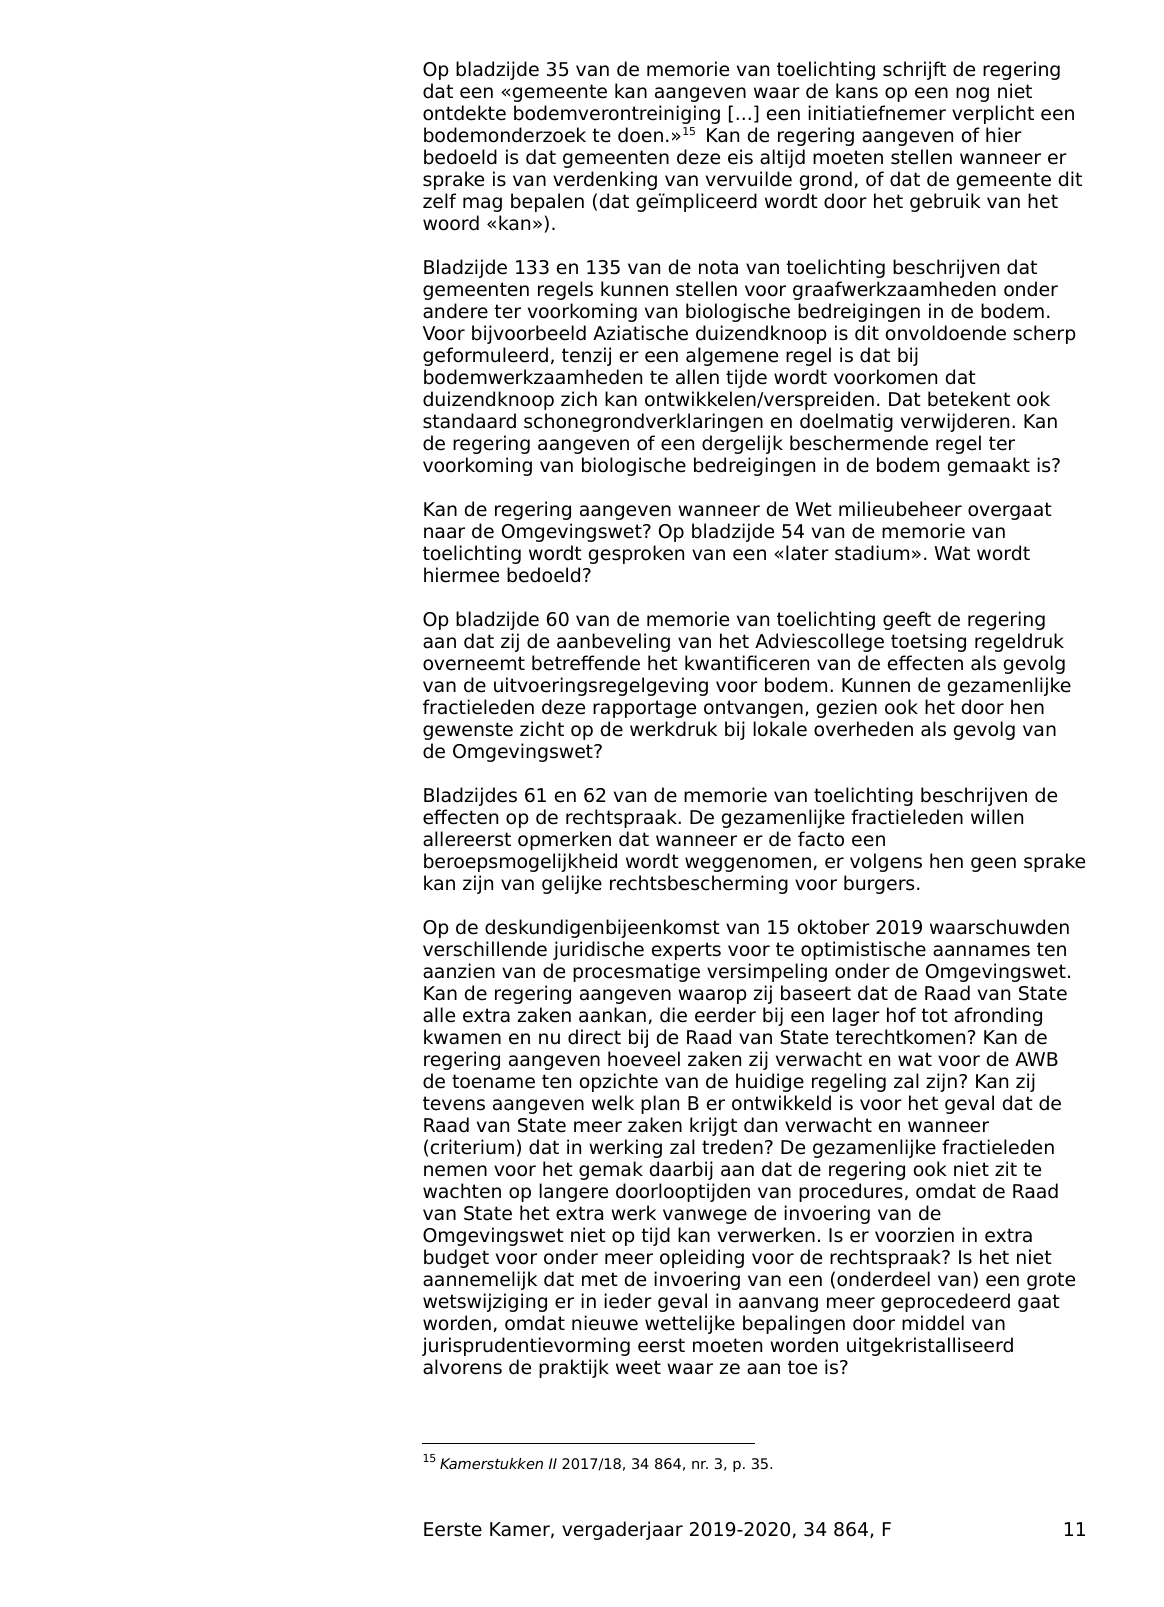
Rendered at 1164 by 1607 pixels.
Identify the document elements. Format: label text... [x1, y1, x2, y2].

text Bladzijde 133 en 135 van de nota van toelichting beschrijven dat gemeenten regels kunnen stellen voor graafwerkzaamheden onder andere ter voorkoming van biologische bedreigingen in de bodem. Voor bijvoorbeeld Aziatische duizendknoop is dit onvoldoende scherp geformuleerd, tenzij er een algemene regel is dat bij bodemwerkzaamheden te allen tijde wordt voorkomen dat duizendknoop zich kan ontwikkelen/verspreiden. Dat betekent ook standaard schonegrondverklaringen en doelmatig verwijderen. Kan de regering aangeven of een dergelijk beschermende regel ter voorkoming van biologische bedreigingen in de bodem gemaakt is? [422, 257, 1087, 477]
text Kan de regering aangeven wanneer de Wet milieubeheer overgaat naar de Omgevingswet? Op bladzijde 54 van de memorie van toelichting wordt gesproken van een «later stadium». Wat wordt hiermee bedoeld? [422, 499, 1087, 587]
text Bladzijdes 61 en 62 van de memorie van toelichting beschrijven de effecten op de rechtspraak. De gezamenlijke fractieleden willen allereerst opmerken dat wanneer er de facto een beroepsmogelijkheid wordt weggenomen, er volgens hen geen sprake kan zijn van gelijke rechtsbescherming voor burgers. [422, 785, 1087, 895]
text Kamerstukken II 2017/18, 34 864, nr. 3, p. 35. [422, 1452, 1087, 1474]
text Op bladzijde 35 van de memorie van toelichting schrijft de regering dat een «gemeente kan aangeven waar de kans op een nog niet ontdekte bodemverontreiniging [...] een initiatiefnemer verplicht een bodemonderzoek te doen.» Kan de regering aangeven of hier bedoeld is dat gemeenten deze eis altijd moeten stellen wanneer er sprake is van verdenking van vervuilde grond, of dat de gemeente dit zelf mag bepalen (dat geïmpliceerd wordt door het gebruik van het woord «kan»). [422, 59, 1087, 235]
text Op bladzijde 60 van de memorie van toelichting geeft de regering aan dat zij de aanbeveling van het Adviescollege toetsing regeldruk overneemt betreffende het kwantificeren van de effecten als gevolg van de uitvoeringsregelgeving voor bodem. Kunnen de gezamenlijke fractieleden deze rapportage ontvangen, gezien ook het door hen gewenste zicht op de werkdruk bij lokale overheden als gevolg van de Omgevingswet? [422, 609, 1087, 763]
text Op de deskundigenbijeenkomst van 15 oktober 2019 waarschuwden verschillende juridische experts voor te optimistische aannames ten aanzien van de procesmatige versimpeling onder de Omgevingswet. Kan de regering aangeven waarop zij baseert dat de Raad van State alle extra zaken aankan, die eerder bij een lager hof tot afronding kwamen en nu direct bij de Raad van State terechtkomen? Kan de regering aangeven hoeveel zaken zij verwacht en wat voor de AWB de toename ten opzichte van de huidige regeling zal zijn? Kan zij tevens aangeven welk plan B er ontwikkeld is voor het geval dat de Raad van State meer zaken krijgt dan verwacht en wanneer (criterium) dat in werking zal treden? De gezamenlijke fractieleden nemen voor het gemak daarbij aan dat de regering ook niet zit te wachten op langere doorlooptijden van procedures, omdat de Raad van State het extra werk vanwege de invoering van de Omgevingswet niet op tijd kan verwerken. Is er voorzien in extra budget voor onder meer opleiding voor de rechtspraak? Is het niet aannemelijk dat met de invoering van een (onderdeel van) een grote wetswijziging er in ieder geval in aanvang meer geprocedeerd gaat worden, omdat nieuwe wettelijke bepalingen door middel van jurisprudentievorming eerst moeten worden uitgekristalliseerd alvorens de praktijk weet waar ze aan toe is? [422, 917, 1087, 1379]
